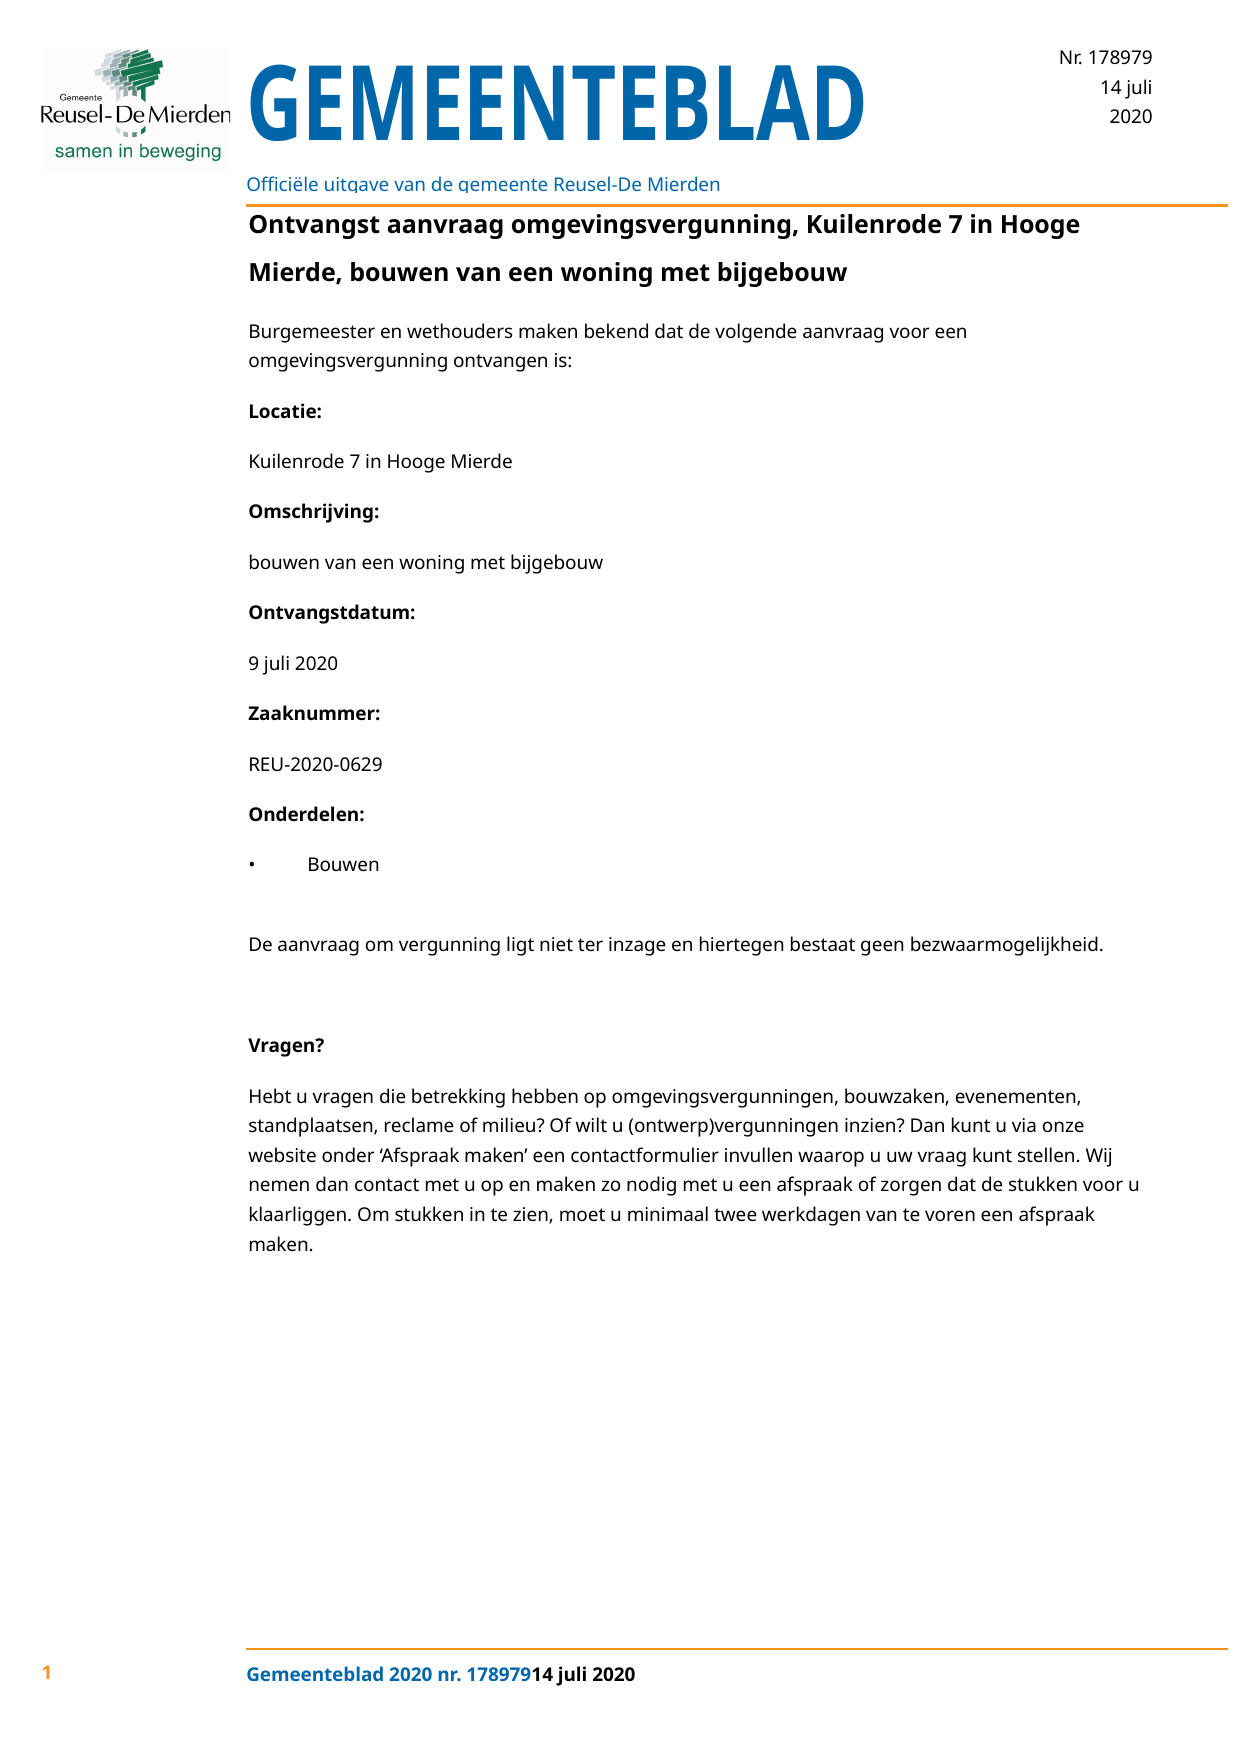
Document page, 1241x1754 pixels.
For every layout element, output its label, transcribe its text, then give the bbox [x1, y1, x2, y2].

text Omschrijving: [248, 499, 1152, 524]
text Zaaknummer: [248, 700, 1152, 726]
text bouwen van een woning met bijgebouw [248, 549, 1152, 575]
text Hebt u vragen die betrekking hebben op omgevingsvergunningen, bouwzaken, evenementen, standplaatsen, reclame of milieu? Of wilt u (ontwerp)vergunningen inzien? Dan kunt u via onze website onder ‘Afspraak maken’ een contactformulier invullen waarop u uw vraag kunt stellen. Wij nemen dan contact met u op en maken zo nodig met u een afspraak of zorgen dat de stukken voor u klaarliggen. Om stukken in te zien, moet u minimaal twee werkdagen van te voren een afspraak maken. [248, 1083, 1152, 1257]
text Onderdelen: [248, 801, 1152, 827]
text 9 juli 2020 [248, 650, 1152, 676]
text Ontvangstdatum: [248, 599, 1152, 625]
picture [41, 47, 231, 172]
text Ontvangst aanvraag omgevingsvergunning, Kuilenrode 7 in Hooge Mierde, bouwen van een woning met bijgebouw [248, 207, 1152, 288]
text De aanvraag om vergunning ligt niet ter inzage en hiertegen bestaat geen bezwaarmogelijkheid. [248, 932, 1152, 957]
list Bouwen [248, 852, 1152, 877]
text Kuilenrode 7 in Hooge Mierde [248, 448, 1152, 474]
text Burgemeester en wethouders maken bekend dat de volgende aanvraag voor een omgevingsvergunning ontvangen is: [248, 318, 1152, 373]
text Locatie: [248, 398, 1152, 424]
text REU-2020-0629 [248, 751, 1152, 777]
text Vragen? [248, 1032, 1152, 1058]
